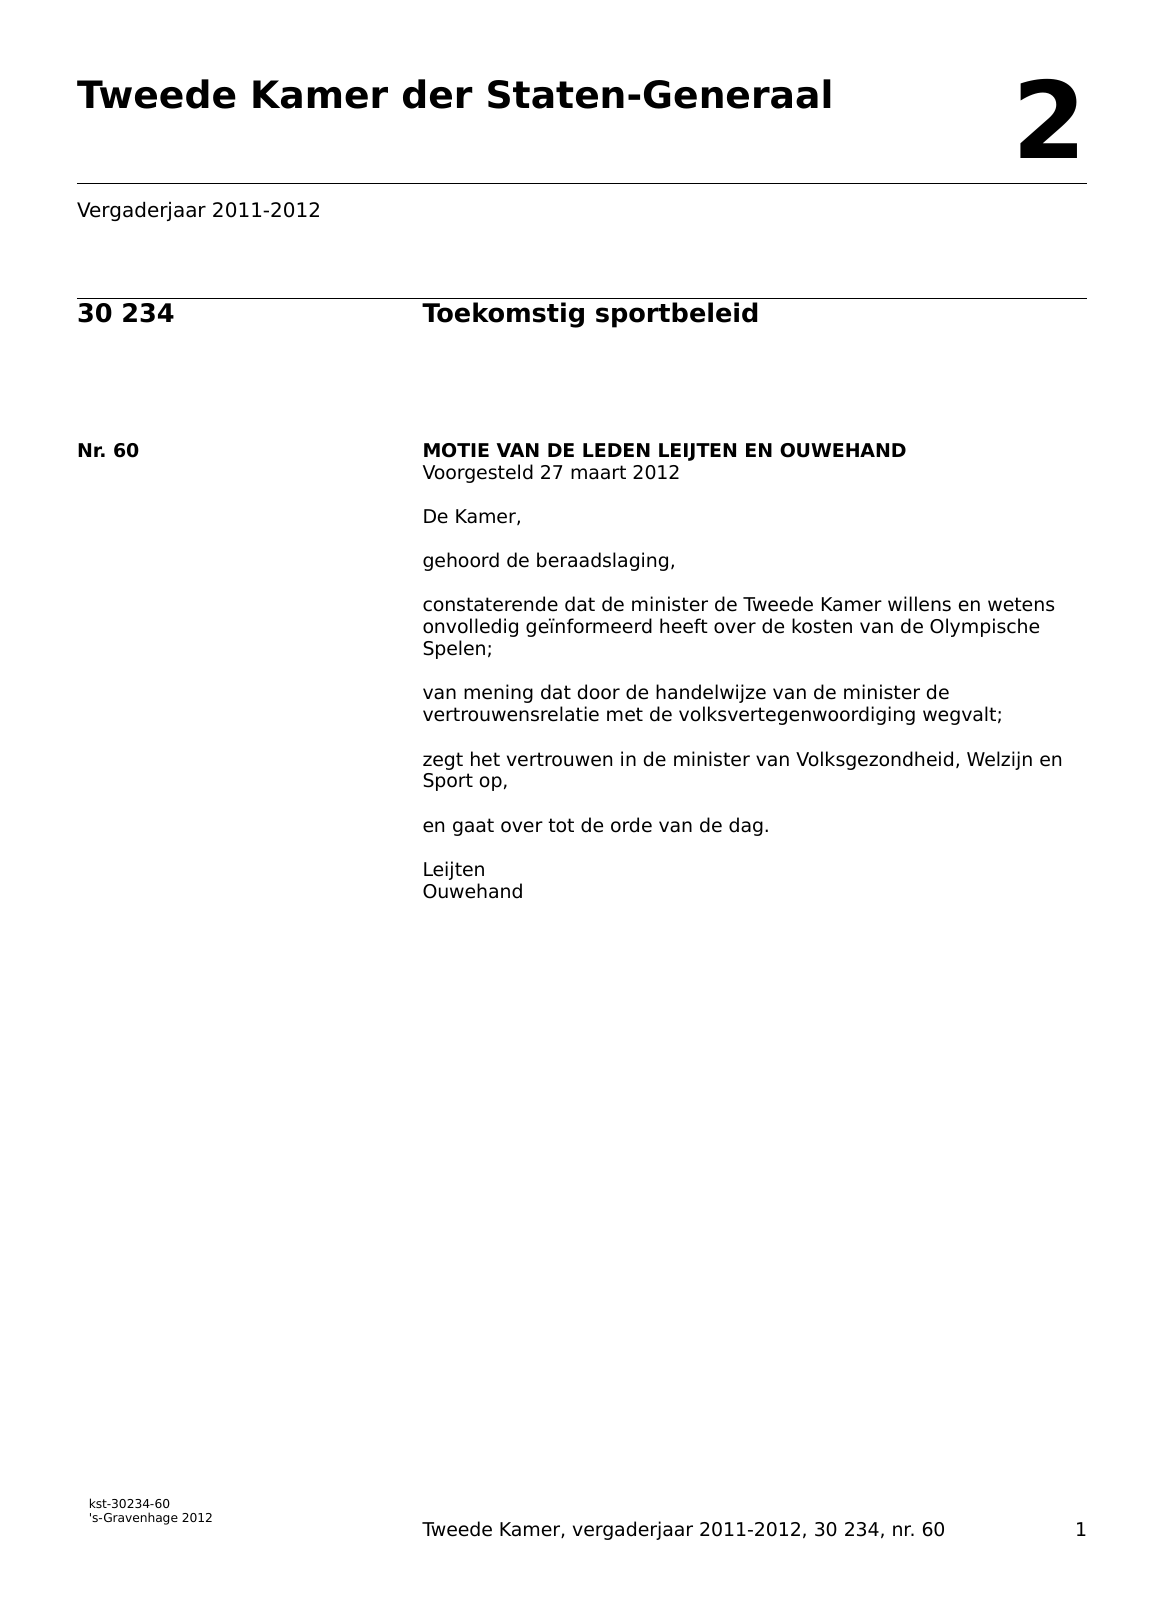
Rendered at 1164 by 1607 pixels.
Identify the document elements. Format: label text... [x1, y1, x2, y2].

text kst-30234-60 [88, 1497, 323, 1511]
text Voorgesteld 27 maart 2012 [422, 462, 1087, 484]
text constaterende dat de minister de Tweede Kamer willens en wetens onvolledig geïnformeerd heeft over de kosten van de Olympische Spelen; [422, 594, 1087, 660]
subtitle Nr. 60 MOTIE VAN DE LEDEN LEIJTEN EN OUWEHAND [77, 440, 1087, 462]
subtitle 30 234 Toekomstig sportbeleid [77, 299, 1087, 329]
text en gaat over tot de orde van de dag. [422, 814, 1087, 837]
table_header Tweede Kamer der Staten-Generaal [77, 59, 886, 183]
text gehoord de beraadslaging, [422, 550, 1087, 572]
text van mening dat door de handelwijze van de minister de vertrouwensrelatie met de volksvertegenwoordiging wegvalt; [422, 682, 1087, 726]
text 's-Gravenhage 2012 [88, 1511, 323, 1525]
text Ouwehand [422, 881, 1087, 903]
table_header 2 [886, 59, 1087, 183]
table_cell Vergaderjaar 2011-2012 [77, 184, 1087, 298]
text zegt het vertrouwen in de minister van Volksgezondheid, Welzijn en Sport op, [422, 748, 1087, 792]
text De Kamer, [422, 506, 1087, 528]
text Leijten [422, 859, 1087, 881]
